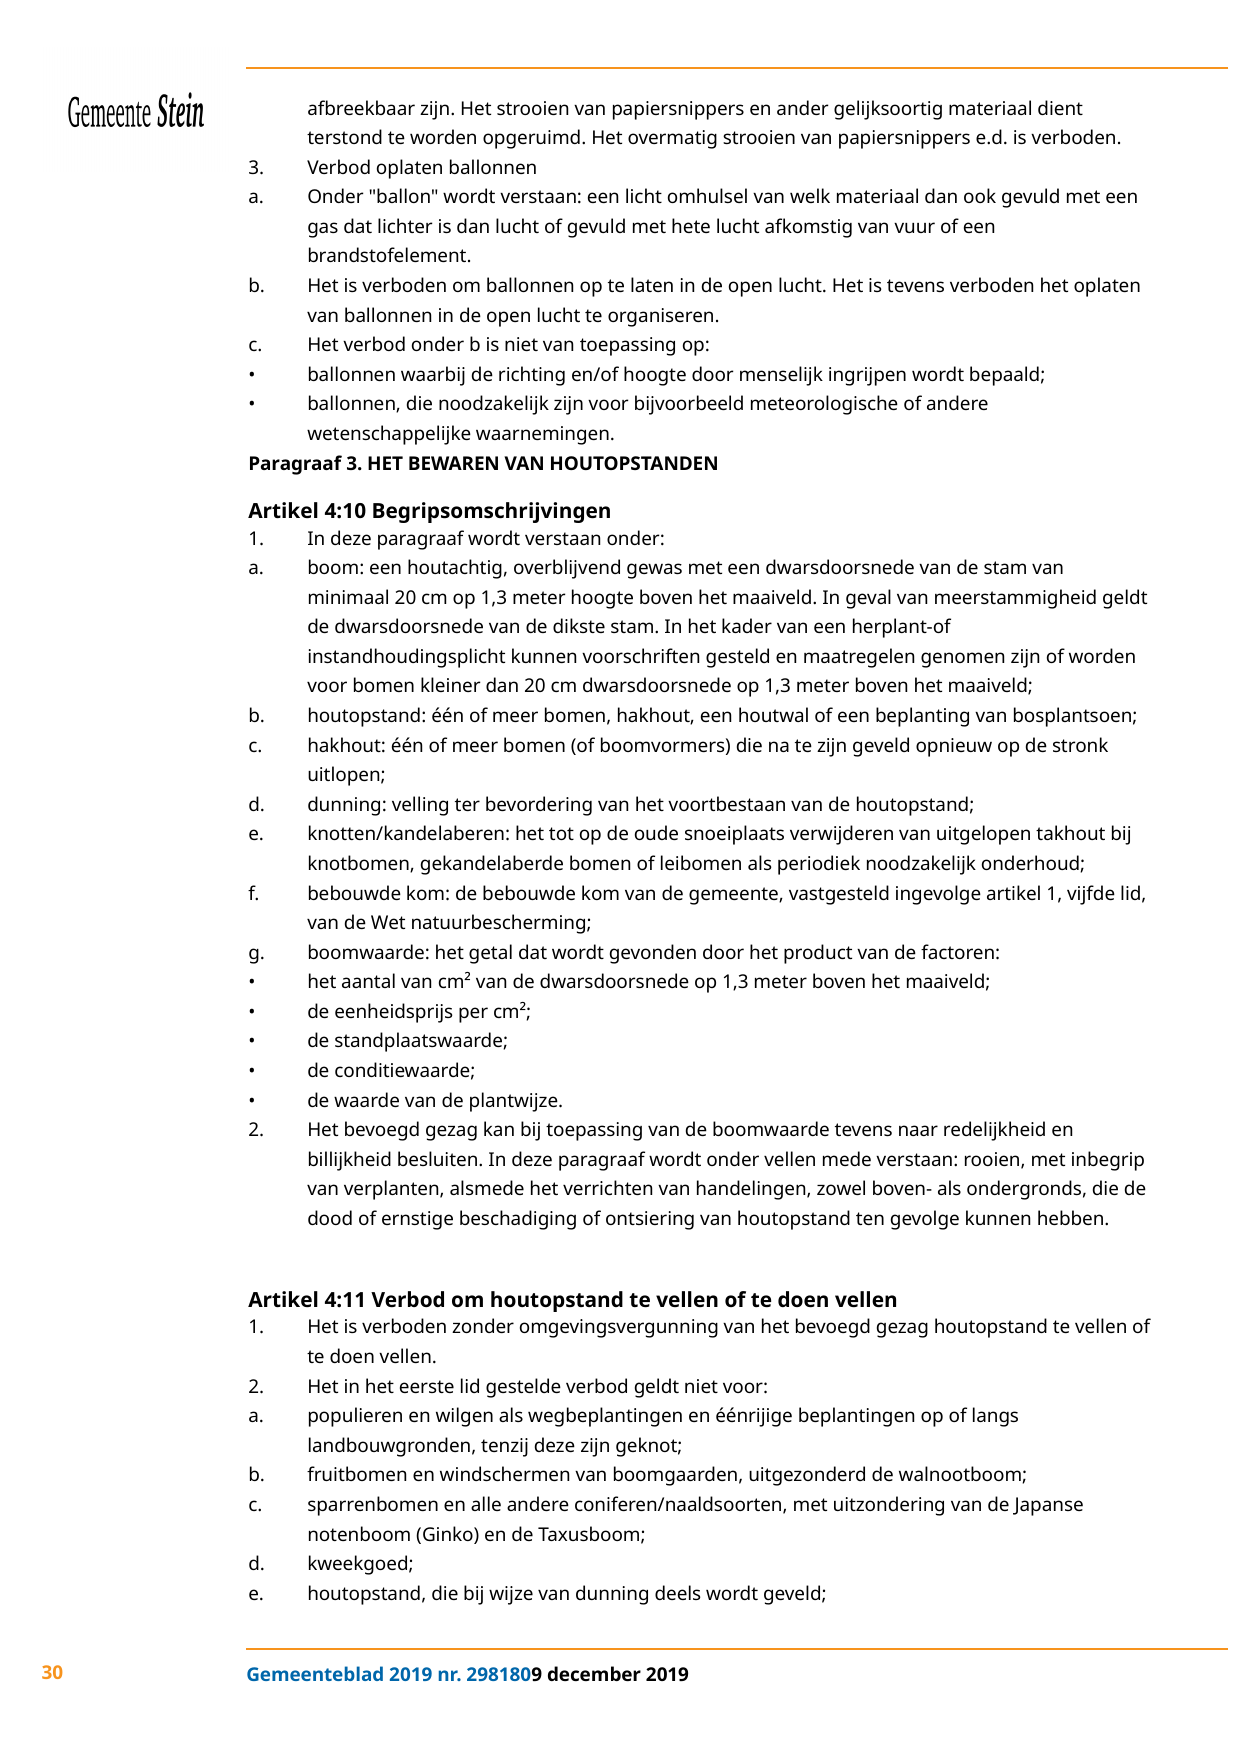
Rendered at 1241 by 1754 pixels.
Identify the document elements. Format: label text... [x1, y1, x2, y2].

list In deze paragraaf wordt verstaan onder: [248, 525, 1152, 551]
list ballonnen, die noodzakelijk zijn voor bijvoorbeeld meteorologische of andere wetenschappelijke waarnemingen. [248, 391, 1152, 446]
list houtopstand: één of meer bomen, hakhout, een houtwal of een beplanting van bosplantsoen; [248, 702, 1152, 728]
list Onder "ballon" wordt verstaan: een licht omhulsel van welk materiaal dan ook gevuld met een gas dat lichter is dan lucht of gevuld met hete lucht afkomstig van vuur of een brandstofelement. [248, 183, 1152, 268]
list afbreekbaar zijn. Het strooien van papiersnippers en ander gelijksoortig materiaal dient terstond te worden opgeruimd. Het overmatig strooien van papiersnippers e.d. is verboden. [248, 95, 1152, 150]
list Verbod oplaten ballonnen [248, 154, 1152, 180]
list Het is verboden zonder omgevingsvergunning van het bevoegd gezag houtopstand te vellen of te doen vellen. [248, 1314, 1152, 1369]
list de waarde van de plantwijze. [248, 1087, 1152, 1113]
list bebouwde kom: de bebouwde kom van de gemeente, vastgesteld ingevolge artikel 1, vijfde lid, van de Wet natuurbescherming; [248, 880, 1152, 935]
list populieren en wilgen als wegbeplantingen en éénrijige beplantingen op of langs landbouwgronden, tenzij deze zijn geknot; [248, 1402, 1152, 1458]
list Het in het eerste lid gestelde verbod geldt niet voor: [248, 1373, 1152, 1398]
list Het verbod onder b is niet van toepassing op: [248, 331, 1152, 357]
picture [41, 47, 231, 172]
list dunning: velling ter bevordering van het voortbestaan van de houtopstand; [248, 791, 1152, 817]
text Artikel 4:11 Verbod om houtopstand te vellen of te doen vellen [248, 1285, 1152, 1314]
list de conditiewaarde; [248, 1057, 1152, 1083]
list boom: een houtachtig, overblijvend gewas met een dwarsdoorsnede van de stam van minimaal 20 cm op 1,3 meter hoogte boven het maaiveld. In geval van meerstammigheid geldt de dwarsdoorsnede van de dikste stam. In het kader van een herplant-of instandhoudingsplicht kunnen voorschriften gesteld en maatregelen genomen zijn of worden voor bomen kleiner dan 20 cm dwarsdoorsnede op 1,3 meter boven het maaiveld; [248, 554, 1152, 698]
list Het bevoegd gezag kan bij toepassing van de boomwaarde tevens naar redelijkheid en billijkheid besluiten. In deze paragraaf wordt onder vellen mede verstaan: rooien, met inbegrip van verplanten, alsmede het verrichten van handelingen, zowel boven- als ondergronds, die de dood of ernstige beschadiging of ontsiering van houtopstand ten gevolge kunnen hebben. [248, 1116, 1152, 1231]
list de standplaatswaarde; [248, 1028, 1152, 1053]
list boomwaarde: het getal dat wordt gevonden door het product van de factoren: [248, 939, 1152, 965]
list fruitbomen en windschermen van boomgaarden, uitgezonderd de walnootboom; [248, 1462, 1152, 1487]
text Paragraaf 3. HET BEWAREN VAN HOUTOPSTANDEN [248, 450, 1152, 476]
list het aantal van cm² van de dwarsdoorsnede op 1,3 meter boven het maaiveld; [248, 968, 1152, 994]
list houtopstand, die bij wijze van dunning deels wordt geveld; [248, 1580, 1152, 1606]
list sparrenbomen en alle andere coniferen/naaldsoorten, met uitzondering van de Japanse notenboom (Ginko) en de Taxusboom; [248, 1491, 1152, 1546]
list hakhout: één of meer bomen (of boomvormers) die na te zijn geveld opnieuw op de stronk uitlopen; [248, 732, 1152, 787]
list kweekgoed; [248, 1550, 1152, 1576]
text Artikel 4:10 Begripsomschrijvingen [248, 496, 1152, 525]
list ballonnen waarbij de richting en/of hoogte door menselijk ingrijpen wordt bepaald; [248, 361, 1152, 387]
list Het is verboden om ballonnen op te laten in de open lucht. Het is tevens verboden het oplaten van ballonnen in de open lucht te organiseren. [248, 272, 1152, 328]
list de eenheidsprijs per cm²; [248, 998, 1152, 1024]
list knotten/kandelaberen: het tot op de oude snoeiplaats verwijderen van uitgelopen takhout bij knotbomen, gekandelaberde bomen of leibomen als periodiek noodzakelijk onderhoud; [248, 821, 1152, 876]
